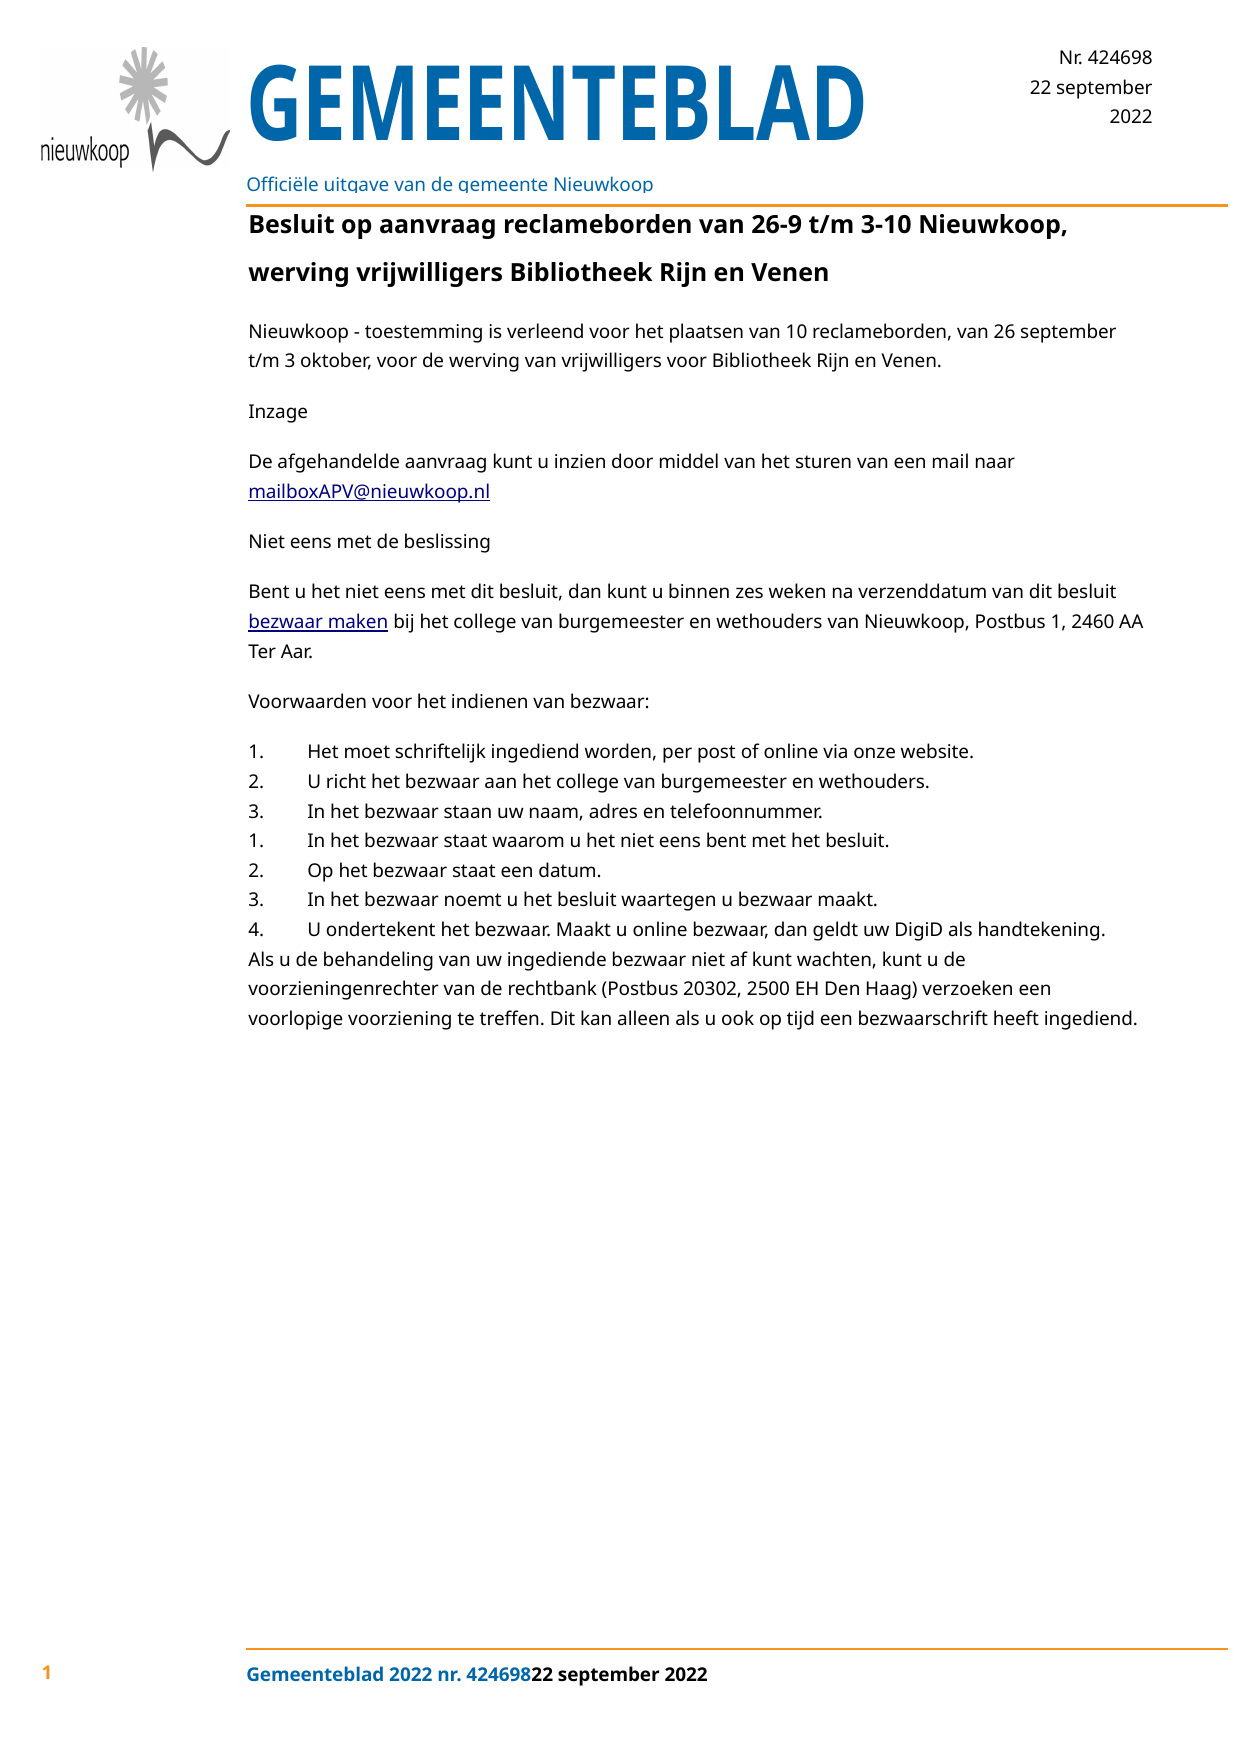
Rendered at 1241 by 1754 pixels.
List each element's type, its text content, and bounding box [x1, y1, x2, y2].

text Besluit op aanvraag reclameborden van 26-9 t/m 3-10 Nieuwkoop, werving vrijwilligers Bibliotheek Rijn en Venen [248, 207, 1152, 288]
list U richt het bezwaar aan het college van burgemeester en wethouders. [248, 768, 1152, 794]
list In het bezwaar staat waarom u het niet eens bent met het besluit. [248, 827, 1152, 853]
list In het bezwaar noemt u het besluit waartegen u bezwaar maakt. [248, 887, 1152, 912]
text Nieuwkoop - toestemming is verleend voor het plaatsen van 10 reclameborden, van 26 september t/m 3 oktober, voor de werving van vrijwilligers voor Bibliotheek Rijn en Venen. [248, 318, 1152, 373]
picture [41, 47, 231, 172]
text Voorwaarden voor het indienen van bezwaar: [248, 688, 1152, 714]
text Als u de behandeling van uw ingediende bezwaar niet af kunt wachten, kunt u de voorzieningenrechter van de rechtbank (Postbus 20302, 2500 EH Den Haag) verzoeken een voorlopige voorziening te treffen. Dit kan alleen als u ook op tijd een bezwaarschrift heeft ingediend. [248, 946, 1152, 1031]
text Inzage [248, 398, 1152, 424]
list Op het bezwaar staat een datum. [248, 857, 1152, 883]
list In het bezwaar staan uw naam, adres en telefoonnummer. [248, 798, 1152, 824]
text Niet eens met de beslissing [248, 528, 1152, 554]
list Het moet schriftelijk ingediend worden, per post of online via onze website. [248, 739, 1152, 764]
text De afgehandelde aanvraag kunt u inzien door middel van het sturen van een mail naar mailboxAPV@nieuwkoop.nl [248, 448, 1152, 504]
list U ondertekent het bezwaar. Maakt u online bezwaar, dan geldt uw DigiD als handtekening. [248, 916, 1152, 942]
text Bent u het niet eens met dit besluit, dan kunt u binnen zes weken na verzenddatum van dit besluit bezwaar maken bij het college van burgemeester en wethouders van Nieuwkoop, Postbus 1, 2460 AA Ter Aar. [248, 579, 1152, 664]
